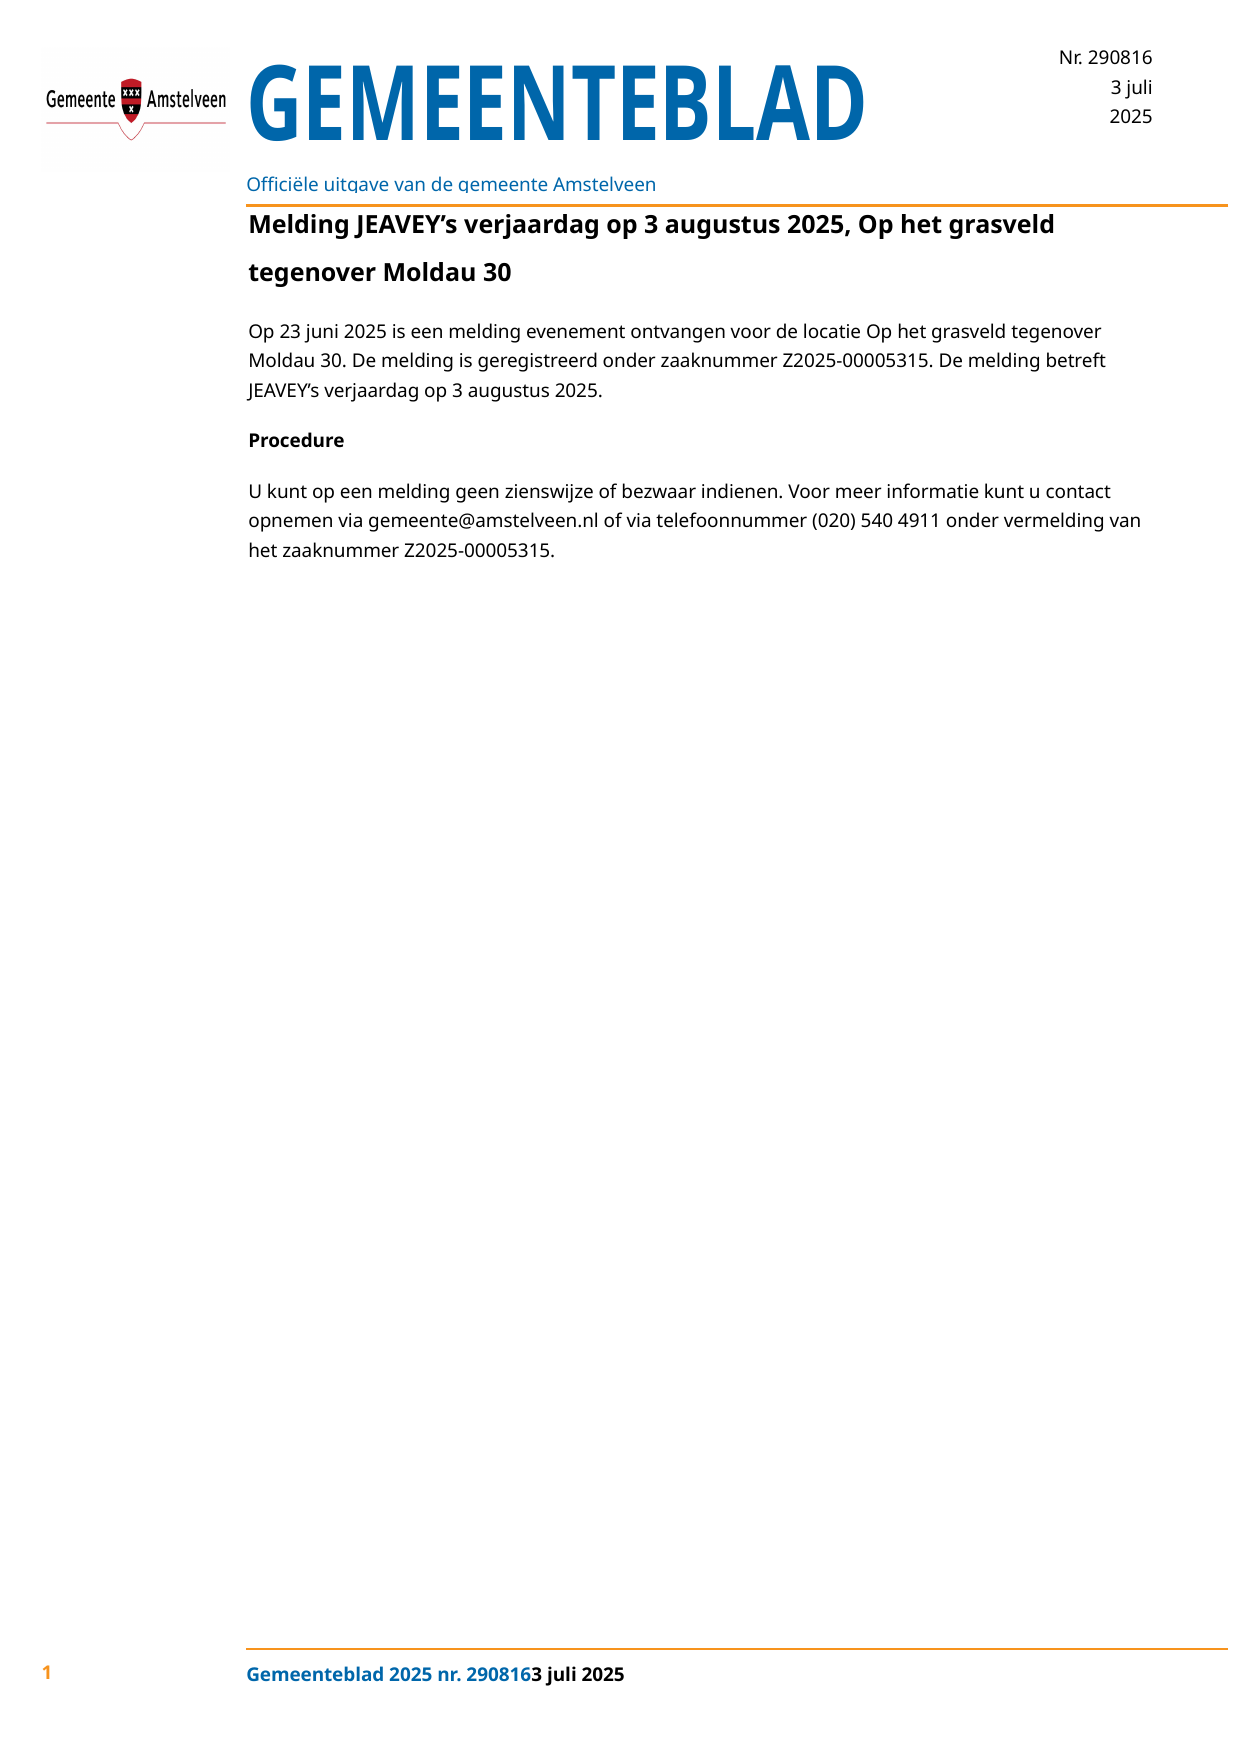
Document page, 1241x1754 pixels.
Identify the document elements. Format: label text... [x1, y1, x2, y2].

text U kunt op een melding geen zienswijze of bezwaar indienen. Voor meer informatie kunt u contact opnemen via gemeente@amstelveen.nl of via telefoonnummer (020) 540 4911 onder vermelding van het zaaknummer Z2025-00005315. [248, 478, 1152, 563]
text Melding JEAVEY’s verjaardag op 3 augustus 2025, Op het grasveld tegenover Moldau 30 [248, 207, 1152, 288]
text Op 23 juni 2025 is een melding evenement ontvangen voor de locatie Op het grasveld tegenover Moldau 30. De melding is geregistreerd onder zaaknummer Z2025-00005315. De melding betreft JEAVEY’s verjaardag op 3 augustus 2025. [248, 318, 1152, 403]
picture [41, 47, 231, 172]
text Procedure [248, 427, 1152, 453]
